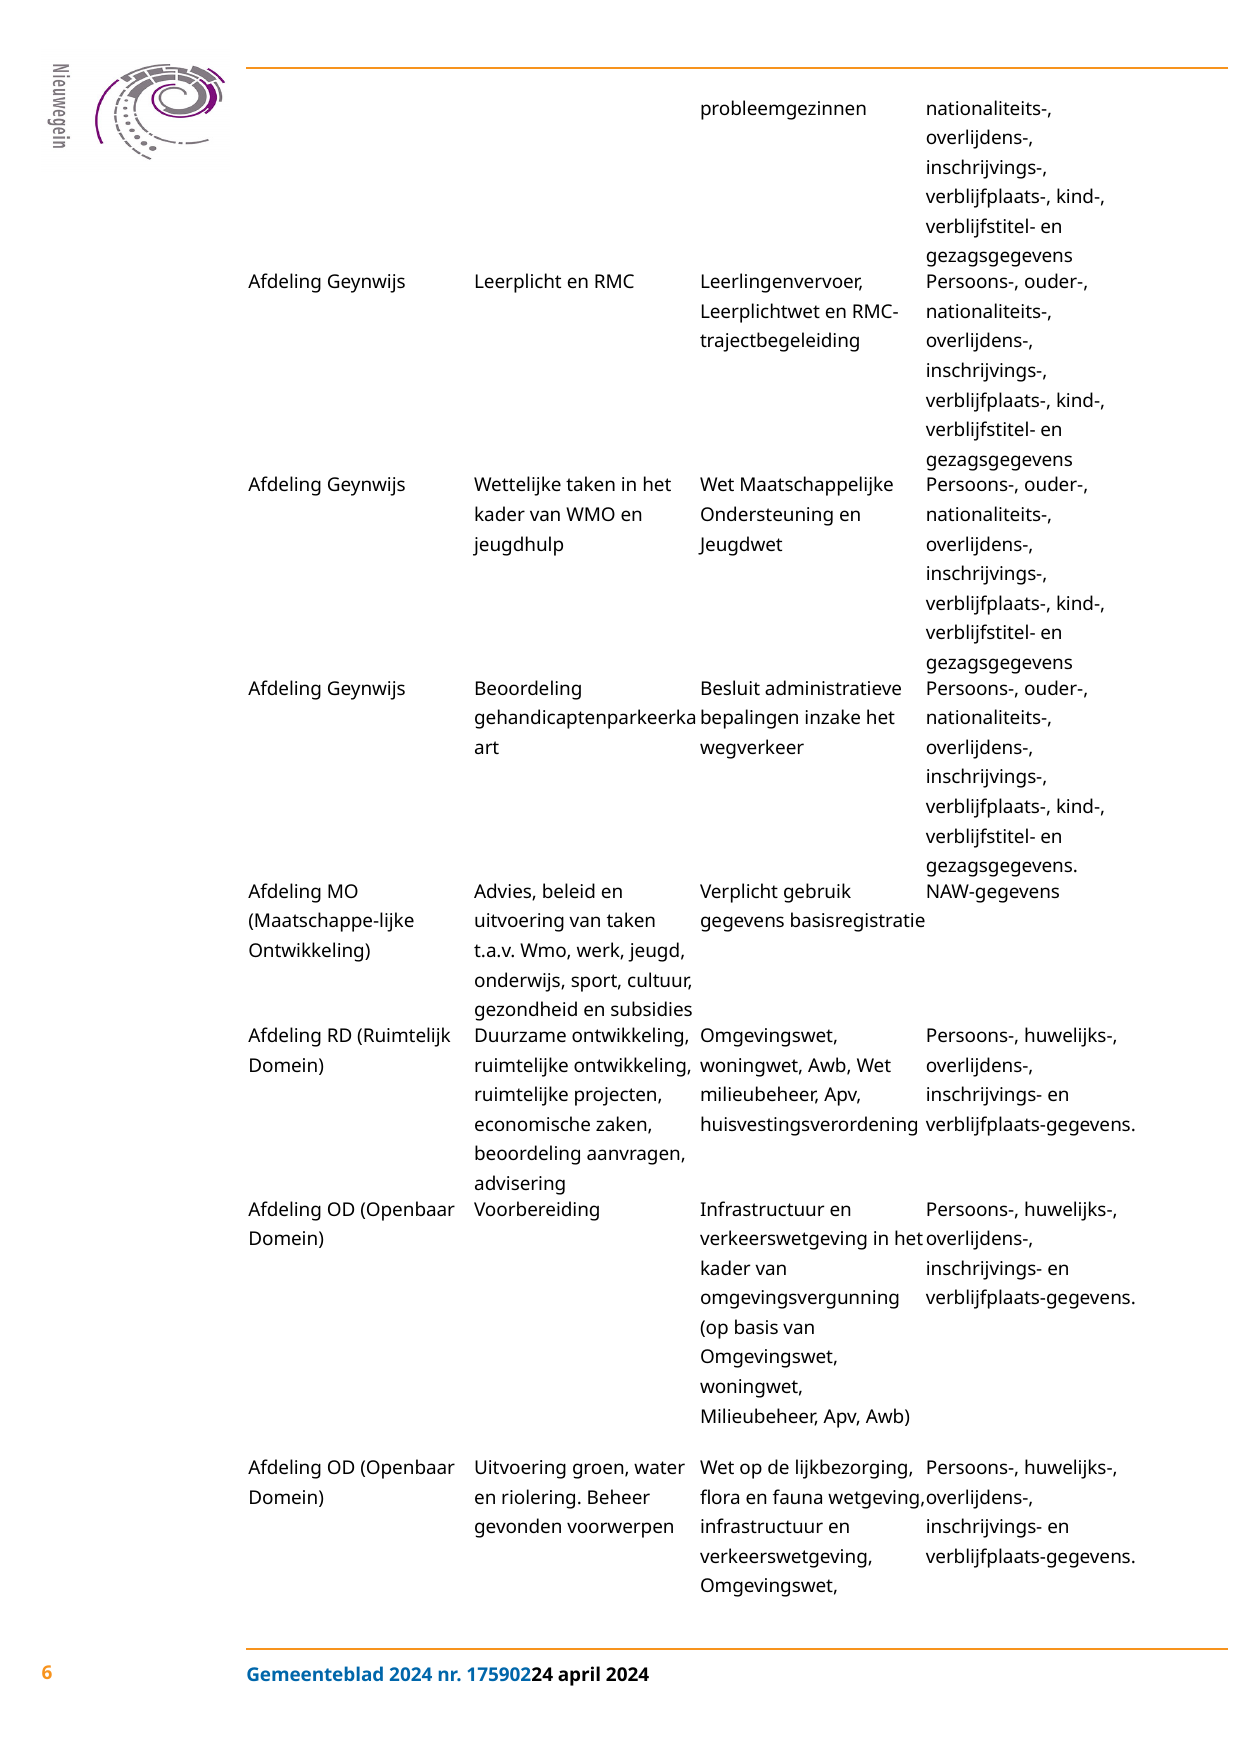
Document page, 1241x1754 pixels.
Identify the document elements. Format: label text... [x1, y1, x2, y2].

table_cell [248, 1429, 474, 1454]
table_cell Wettelijke taken in het kader van WMO en jeugdhulp [474, 472, 700, 675]
table_cell Wet op de lijkbezorging, flora en fauna wetgeving, infrastructuur en verkeerswetgeving, Omgevingswet, [700, 1454, 926, 1598]
table_cell Afdeling Geynwijs [248, 675, 474, 878]
table_cell [474, 95, 700, 268]
table_cell Afdeling OD (Openbaar Domein) [248, 1196, 474, 1429]
table_cell NAW-gegevens [926, 878, 1152, 1022]
table_cell Advies, beleid en uitvoering van taken t.a.v. Wmo, werk, jeugd, onderwijs, sport, cultuur, gezondheid en subsidies [474, 878, 700, 1022]
table_cell probleemgezinnen [700, 95, 926, 268]
table_cell [248, 95, 474, 268]
table_cell Afdeling OD (Openbaar Domein) [248, 1454, 474, 1598]
table_cell [700, 1429, 926, 1454]
table_cell Voorbereiding [474, 1196, 700, 1429]
table_cell Afdeling Geynwijs [248, 269, 474, 472]
table_cell Omgevingswet, woningwet, Awb, Wet milieubeheer, Apv, huisvestingsverordening [700, 1022, 926, 1196]
table_cell Persoons-, huwelijks-, overlijdens-, inschrijvings- en verblijfplaats-gegevens. [926, 1454, 1152, 1598]
table_cell Persoons-, huwelijks-, overlijdens-, inschrijvings- en verblijfplaats-gegevens. [926, 1022, 1152, 1196]
table_cell Afdeling Geynwijs [248, 472, 474, 675]
table_cell Beoordeling gehandicaptenparkeerkaart [474, 675, 700, 878]
picture [41, 47, 231, 172]
table_cell Infrastructuur en verkeerswetgeving in het kader van omgevingsvergunning (op basis van Omgevingswet, woningwet, Milieubeheer, Apv, Awb) [700, 1196, 926, 1429]
table_cell Afdeling RD (Ruimtelijk Domein) [248, 1022, 474, 1196]
table_cell nationaliteits-, overlijdens-, inschrijvings-, verblijfplaats-, kind-, verblijfstitel- en gezagsgegevens [926, 95, 1152, 268]
table_cell Leerlingenvervoer, Leerplichtwet en RMC-trajectbegeleiding [700, 269, 926, 472]
table_cell Besluit administratieve bepalingen inzake het wegverkeer [700, 675, 926, 878]
table_cell [474, 1429, 700, 1454]
table_cell Afdeling MO (Maatschappe-lijke Ontwikkeling) [248, 878, 474, 1022]
table_cell Persoons-, ouder-, nationaliteits-, overlijdens-, inschrijvings-, verblijfplaats-, kind-, verblijfstitel- en gezagsgegevens [926, 472, 1152, 675]
table_cell Persoons-, ouder-, nationaliteits-, overlijdens-, inschrijvings-, verblijfplaats-, kind-, verblijfstitel- en gezagsgegevens [926, 269, 1152, 472]
table_cell Wet Maatschappelijke Ondersteuning en Jeugdwet [700, 472, 926, 675]
table_cell Uitvoering groen, water en riolering. Beheer gevonden voorwerpen [474, 1454, 700, 1598]
table_cell Duurzame ontwikkeling, ruimtelijke ontwikkeling, ruimtelijke projecten, economische zaken, beoordeling aanvragen, advisering [474, 1022, 700, 1196]
table_cell [926, 1429, 1152, 1454]
table_cell Persoons-, ouder-, nationaliteits-, overlijdens-, inschrijvings-, verblijfplaats-, kind-, verblijfstitel- en gezagsgegevens. [926, 675, 1152, 878]
table_cell Persoons-, huwelijks-, overlijdens-, inschrijvings- en verblijfplaats-gegevens. [926, 1196, 1152, 1429]
table_cell Leerplicht en RMC [474, 269, 700, 472]
table_cell Verplicht gebruik gegevens basisregistratie [700, 878, 926, 1022]
